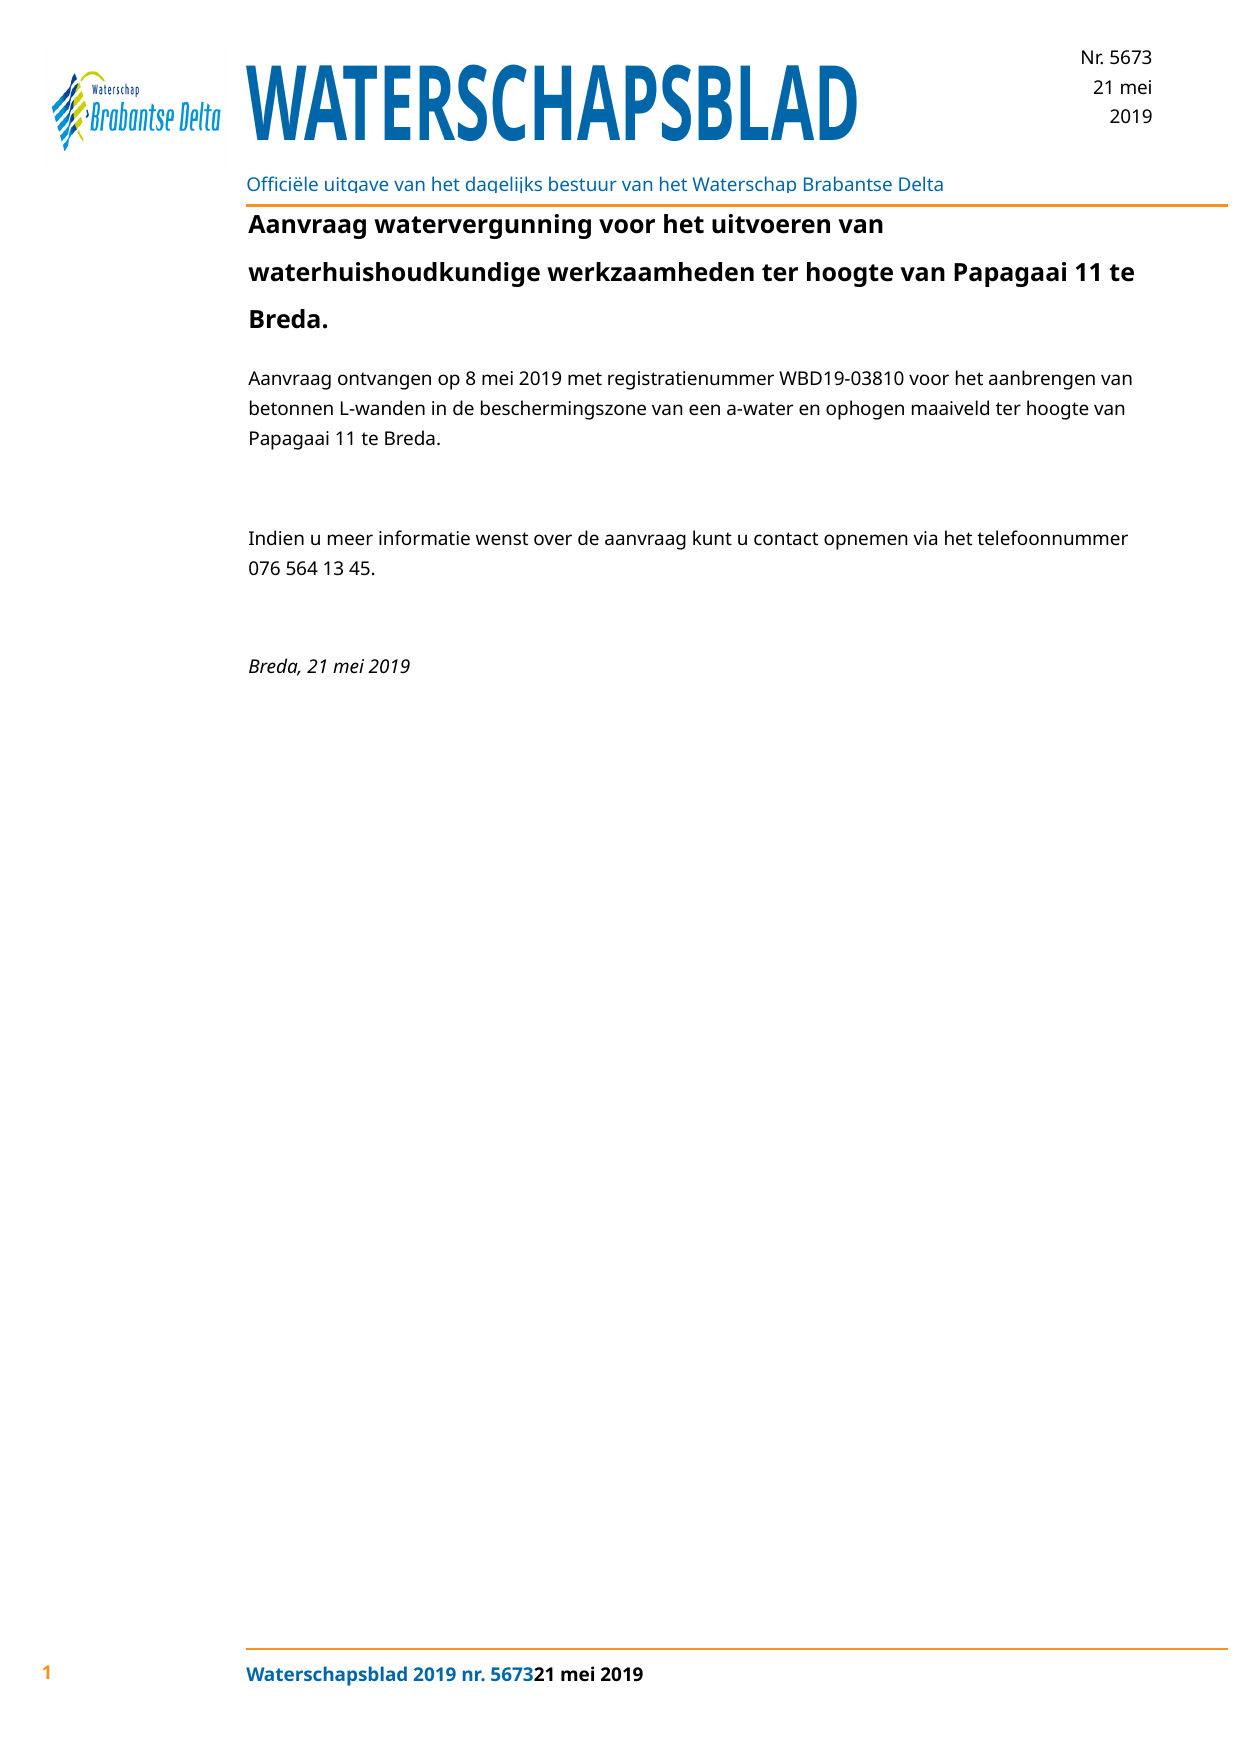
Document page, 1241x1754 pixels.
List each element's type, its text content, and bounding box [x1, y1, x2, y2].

text Aanvraag watervergunning voor het uitvoeren van waterhuishoudkundige werkzaamheden ter hoogte van Papagaai 11 te Breda. [248, 207, 1152, 336]
text Indien u meer informatie wenst over de aanvraag kunt u contact opnemen via het telefoonnummer 076 564 13 45. [248, 526, 1152, 581]
text Aanvraag ontvangen op 8 mei 2019 met registratienummer WBD19-03810 voor het aanbrengen van betonnen L-wanden in de beschermingszone van een a-water en ophogen maaiveld ter hoogte van Papagaai 11 te Breda. [248, 366, 1152, 450]
picture [41, 47, 231, 172]
text Breda, 21 mei 2019 [248, 653, 1152, 679]
